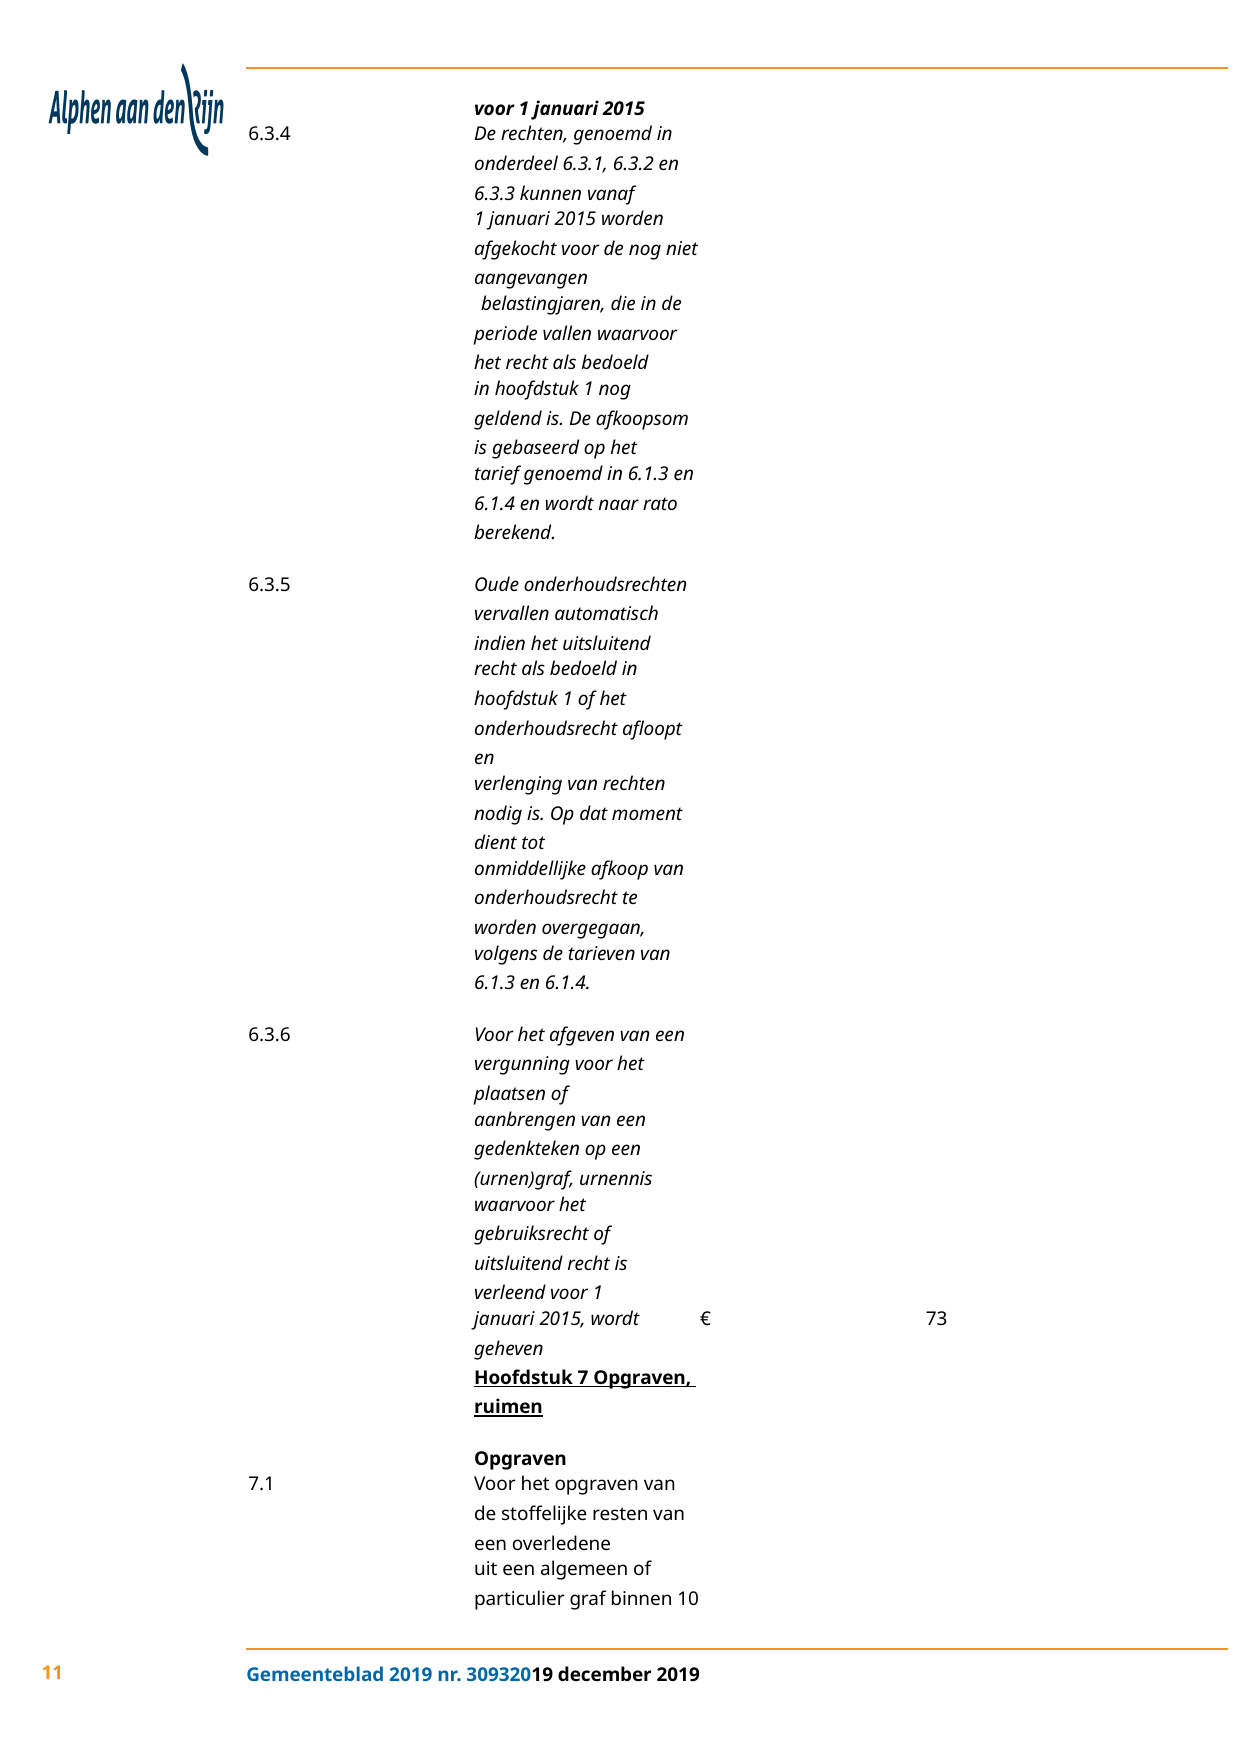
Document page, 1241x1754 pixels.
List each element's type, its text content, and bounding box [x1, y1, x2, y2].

table_cell [700, 1419, 926, 1445]
table_cell [248, 770, 474, 855]
table_cell [248, 995, 474, 1021]
table_cell [926, 1191, 1152, 1305]
table_cell [700, 855, 926, 940]
table_cell [926, 995, 1152, 1021]
table_cell [248, 1305, 474, 1361]
table_header Hoofdstuk 7 Opgraven, ruimen [474, 1364, 700, 1419]
table_cell voor 1 januari 2015 [474, 95, 700, 121]
table_cell recht als bedoeld in hoofdstuk 1 of het onderhoudsrecht afloopt en [474, 656, 700, 770]
table_cell [926, 1106, 1152, 1191]
table_cell waarvoor het gebruiksrecht of uitsluitend recht is verleend voor 1 [474, 1191, 700, 1305]
table_cell [248, 290, 474, 375]
table_cell [926, 460, 1152, 545]
table_cell [926, 656, 1152, 770]
table_cell [248, 205, 474, 290]
table_cell [700, 375, 926, 460]
table_cell [926, 205, 1152, 290]
picture [41, 47, 231, 172]
table_cell € [700, 1305, 926, 1361]
table_cell uit een algemeen of particulier graf binnen 10 [474, 1556, 700, 1611]
table_cell Voor het opgraven van de stoffelijke resten van een overledene [474, 1471, 700, 1556]
table_cell in hoofdstuk 1 nog geldend is. De afkoopsom is gebaseerd op het [474, 375, 700, 460]
table_cell [926, 121, 1152, 205]
table_cell [700, 1021, 926, 1106]
table_cell Oude onderhoudsrechten vervallen automatisch indien het uitsluitend [474, 571, 700, 656]
table_cell [926, 290, 1152, 375]
table_cell volgens de tarieven van 6.1.3 en 6.1.4. [474, 940, 700, 995]
table_cell [700, 460, 926, 545]
table_cell [248, 1445, 474, 1471]
table_cell verlenging van rechten nodig is. Op dat moment dient tot [474, 770, 700, 855]
table_cell [248, 855, 474, 940]
table_cell [926, 1445, 1152, 1471]
table_cell [700, 770, 926, 855]
table_cell januari 2015, wordt geheven [474, 1305, 700, 1361]
table_cell [700, 1471, 926, 1556]
table_cell [248, 95, 474, 121]
table_cell [248, 1106, 474, 1191]
table_cell [926, 95, 1152, 121]
table_cell 73 [926, 1305, 1152, 1361]
table_cell [700, 545, 926, 571]
table_cell Voor het afgeven van een vergunning voor het plaatsen of [474, 1021, 700, 1106]
table_cell [926, 855, 1152, 940]
table_cell [248, 545, 474, 571]
table_cell Opgraven [474, 1445, 700, 1471]
table_cell 6.3.4 [248, 121, 474, 205]
table_cell [474, 545, 700, 571]
table_cell [700, 95, 926, 121]
table_cell [700, 656, 926, 770]
table_cell [248, 1556, 474, 1611]
table_cell 7.1 [248, 1471, 474, 1556]
table_cell [700, 1191, 926, 1305]
table_cell [700, 995, 926, 1021]
table_header [700, 1364, 926, 1419]
table_cell [248, 940, 474, 995]
table_cell [248, 1419, 474, 1445]
table_cell [926, 940, 1152, 995]
table_cell [926, 1419, 1152, 1445]
table_cell [926, 545, 1152, 571]
table_cell [926, 1556, 1152, 1611]
table_cell [700, 571, 926, 656]
table_cell tarief genoemd in 6.1.3 en 6.1.4 en wordt naar rato berekend. [474, 460, 700, 545]
table_cell [700, 290, 926, 375]
table_cell onmiddellijke afkoop van onderhoudsrecht te worden overgegaan, [474, 855, 700, 940]
table_header [248, 1364, 474, 1419]
table_cell 1 januari 2015 worden afgekocht voor de nog niet aangevangen [474, 205, 700, 290]
table_cell [248, 656, 474, 770]
table_cell [926, 1471, 1152, 1556]
table_cell [700, 205, 926, 290]
table_cell [700, 940, 926, 995]
table_cell [926, 1021, 1152, 1106]
table_cell [474, 1419, 700, 1445]
table_cell [926, 375, 1152, 460]
table_cell [700, 1445, 926, 1471]
table_cell [248, 1191, 474, 1305]
table_cell aanbrengen van een gedenkteken op een (urnen)graf, urnennis [474, 1106, 700, 1191]
table_cell 6.3.5 [248, 571, 474, 656]
table_cell [926, 571, 1152, 656]
table_cell [248, 460, 474, 545]
table_cell [926, 770, 1152, 855]
table_cell 6.3.6 [248, 1021, 474, 1106]
table_cell [474, 995, 700, 1021]
table_cell belastingjaren, die in de periode vallen waarvoor het recht als bedoeld [474, 290, 700, 375]
table_cell De rechten, genoemd in onderdeel 6.3.1, 6.3.2 en 6.3.3 kunnen vanaf [474, 121, 700, 205]
table_cell [700, 1106, 926, 1191]
table_cell [700, 1556, 926, 1611]
table_cell [248, 375, 474, 460]
table_header [926, 1364, 1152, 1419]
table_cell [700, 121, 926, 205]
